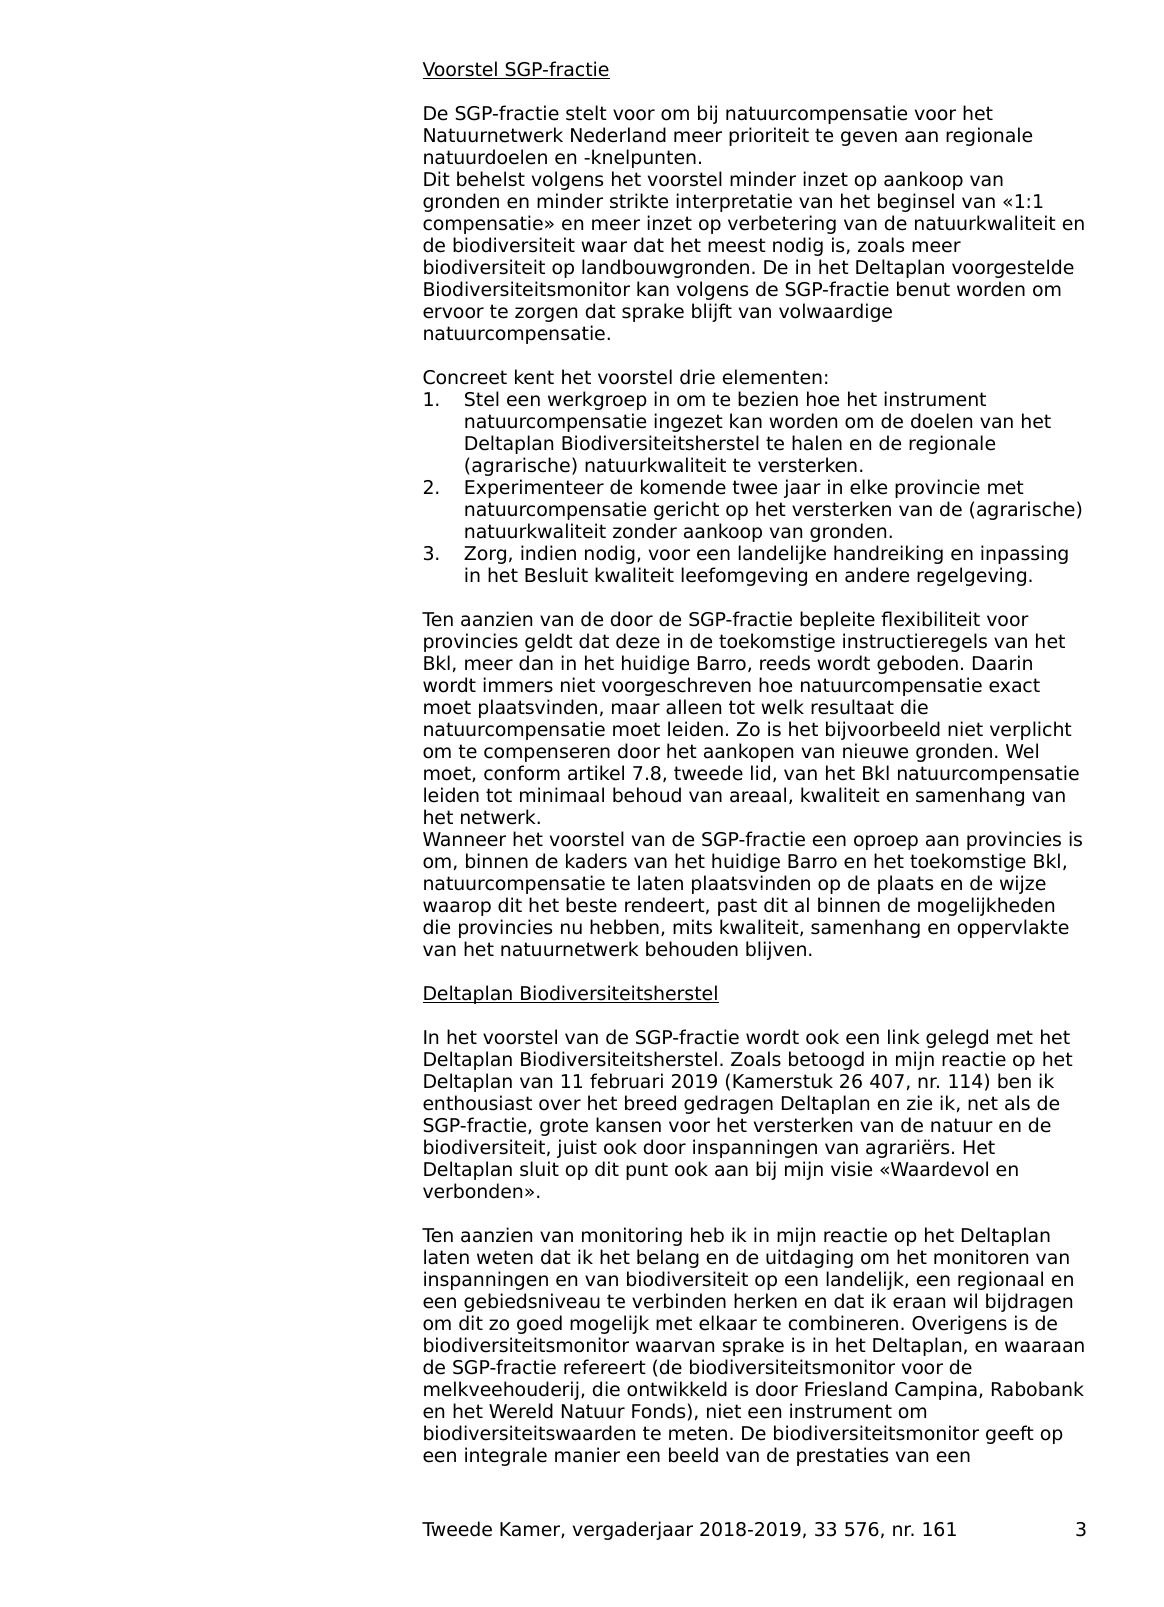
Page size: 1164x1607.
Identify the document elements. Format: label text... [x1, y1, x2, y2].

text Ten aanzien van de door de SGP-fractie bepleite flexibiliteit voor provincies geldt dat deze in de toekomstige instructieregels van het Bkl, meer dan in het huidige Barro, reeds wordt geboden. Daarin wordt immers niet voorgeschreven hoe natuurcompensatie exact moet plaatsvinden, maar alleen tot welk resultaat die natuurcompensatie moet leiden. Zo is het bijvoorbeeld niet verplicht om te compenseren door het aankopen van nieuwe gronden. Wel moet, conform artikel 7.8, tweede lid, van het Bkl natuurcompensatie leiden tot minimaal behoud van areaal, kwaliteit en samenhang van het netwerk. [422, 609, 1087, 829]
text In het voorstel van de SGP-fractie wordt ook een link gelegd met het Deltaplan Biodiversiteitsherstel. Zoals betoogd in mijn reactie op het Deltaplan van 11 februari 2019 (Kamerstuk 26 407, nr. 114) ben ik enthousiast over het breed gedragen Deltaplan en zie ik, net als de SGP-fractie, grote kansen voor het versterken van de natuur en de biodiversiteit, juist ook door inspanningen van agrariërs. Het Deltaplan sluit op dit punt ook aan bij mijn visie «Waardevol en verbonden». [422, 1027, 1087, 1203]
text Ten aanzien van monitoring heb ik in mijn reactie op het Deltaplan laten weten dat ik het belang en de uitdaging om het monitoren van inspanningen en van biodiversiteit op een landelijk, een regionaal en een gebiedsniveau te verbinden herken en dat ik eraan wil bijdragen om dit zo goed mogelijk met elkaar te combineren. Overigens is de biodiversiteitsmonitor waarvan sprake is in het Deltaplan, en waaraan de SGP-fractie refereert (de biodiversiteitsmonitor voor de melkveehouderij, die ontwikkeld is door Friesland Campina, Rabobank en het Wereld Natuur Fonds), niet een instrument om biodiversiteitswaarden te meten. De biodiversiteitsmonitor geeft op een integrale manier een beeld van de prestaties van een [422, 1225, 1087, 1467]
text Wanneer het voorstel van de SGP-fractie een oproep aan provincies is om, binnen de kaders van het huidige Barro en het toekomstige Bkl, natuurcompensatie te laten plaatsvinden op de plaats en de wijze waarop dit het beste rendeert, past dit al binnen de mogelijkheden die provincies nu hebben, mits kwaliteit, samenhang en oppervlakte van het natuurnetwerk behouden blijven. [422, 829, 1087, 961]
text Dit behelst volgens het voorstel minder inzet op aankoop van gronden en minder strikte interpretatie van het beginsel van «1:1 compensatie» en meer inzet op verbetering van de natuurkwaliteit en de biodiversiteit waar dat het meest nodig is, zoals meer biodiversiteit op landbouwgronden. De in het Deltaplan voorgestelde Biodiversiteitsmonitor kan volgens de SGP-fractie benut worden om ervoor te zorgen dat sprake blijft van volwaardige natuurcompensatie. [422, 169, 1087, 345]
text De SGP-fractie stelt voor om bij natuurcompensatie voor het Natuurnetwerk Nederland meer prioriteit te geven aan regionale natuurdoelen en -knelpunten. [422, 103, 1087, 169]
subtitle Deltaplan Biodiversiteitsherstel [422, 983, 1087, 1005]
text 1. Stel een werkgroep in om te bezien hoe het instrument natuurcompensatie ingezet kan worden om de doelen van het Deltaplan Biodiversiteitsherstel te halen en de regionale (agrarische) natuurkwaliteit te versterken. [422, 389, 1087, 477]
text Concreet kent het voorstel drie elementen: [422, 367, 1087, 389]
text 3. Zorg, indien nodig, voor een landelijke handreiking en inpassing in het Besluit kwaliteit leefomgeving en andere regelgeving. [422, 543, 1087, 587]
text 2. Experimenteer de komende twee jaar in elke provincie met natuurcompensatie gericht op het versterken van de (agrarische) natuurkwaliteit zonder aankoop van gronden. [422, 477, 1087, 543]
subtitle Voorstel SGP-fractie [422, 59, 1087, 81]
